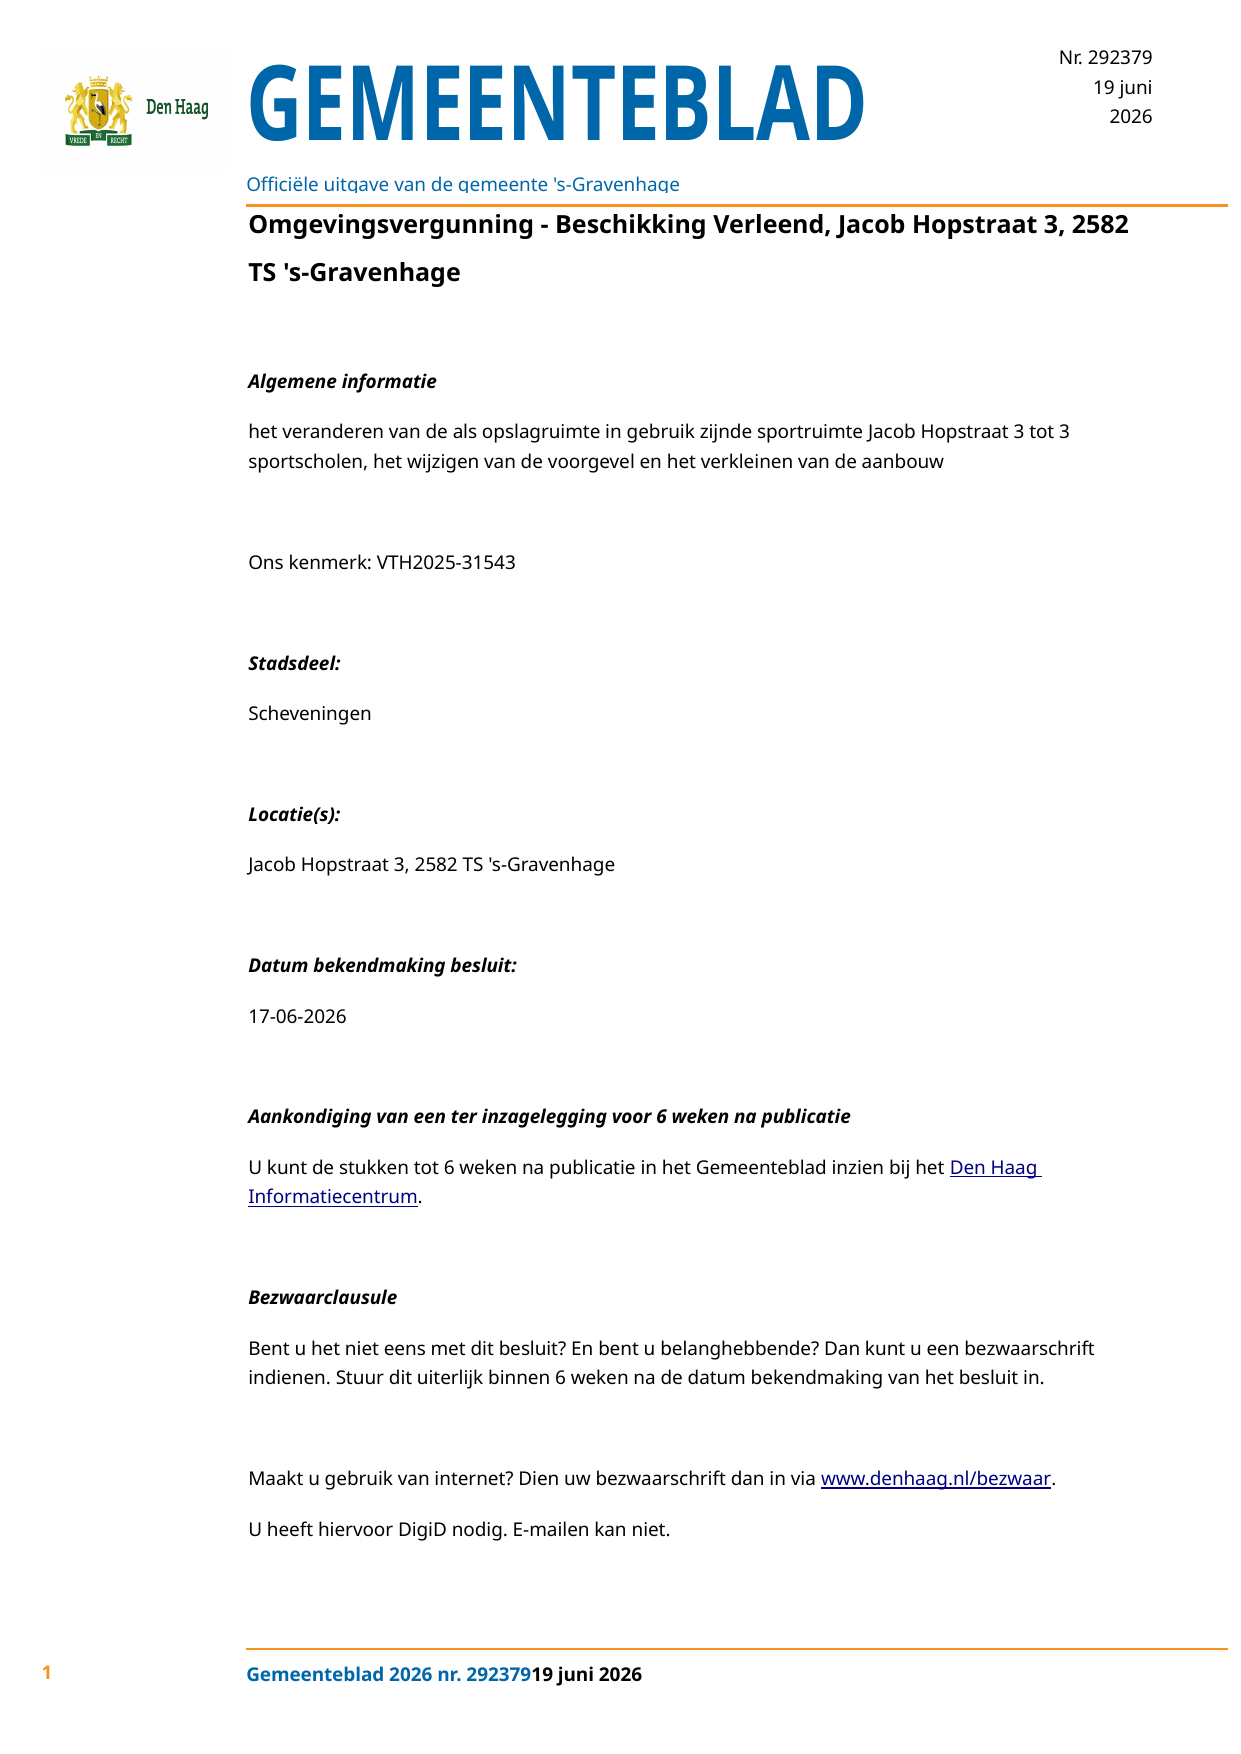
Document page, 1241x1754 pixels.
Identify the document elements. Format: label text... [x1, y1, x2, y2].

text Locatie(s): [248, 801, 1152, 827]
text Scheveningen [248, 700, 1152, 726]
picture [41, 47, 231, 172]
text Ons kenmerk: VTH2025-31543 [248, 549, 1152, 575]
text Jacob Hopstraat 3, 2582 TS 's-Gravenhage [248, 852, 1152, 877]
text U heeft hiervoor DigiD nodig. E-mailen kan niet. [248, 1516, 1152, 1542]
text het veranderen van de als opslagruimte in gebruik zijnde sportruimte Jacob Hopstraat 3 tot 3 sportscholen, het wijzigen van de voorgevel en het verkleinen van de aanbouw [248, 419, 1152, 474]
text Maakt u gebruik van internet? Dien uw bezwaarschrift dan in via www.denhaag.nl/bezwaar. [248, 1465, 1152, 1491]
text U kunt de stukken tot 6 weken na publicatie in het Gemeenteblad inzien bij het Den Haag Informatiecentrum. [248, 1154, 1152, 1209]
text 17-06-2026 [248, 1003, 1152, 1029]
text Datum bekendmaking besluit: [248, 952, 1152, 978]
text Stadsdeel: [248, 650, 1152, 676]
text Algemene informatie [248, 368, 1152, 394]
text Aankondiging van een ter inzagelegging voor 6 weken na publicatie [248, 1104, 1152, 1129]
text Bent u het niet eens met dit besluit? En bent u belanghebbende? Dan kunt u een bezwaarschrift indienen. Stuur dit uiterlijk binnen 6 weken na de datum bekendmaking van het besluit in. [248, 1335, 1152, 1390]
text Omgevingsvergunning - Beschikking Verleend, Jacob Hopstraat 3, 2582 TS 's-Gravenhage [248, 207, 1152, 288]
text Bezwaarclausule [248, 1284, 1152, 1310]
